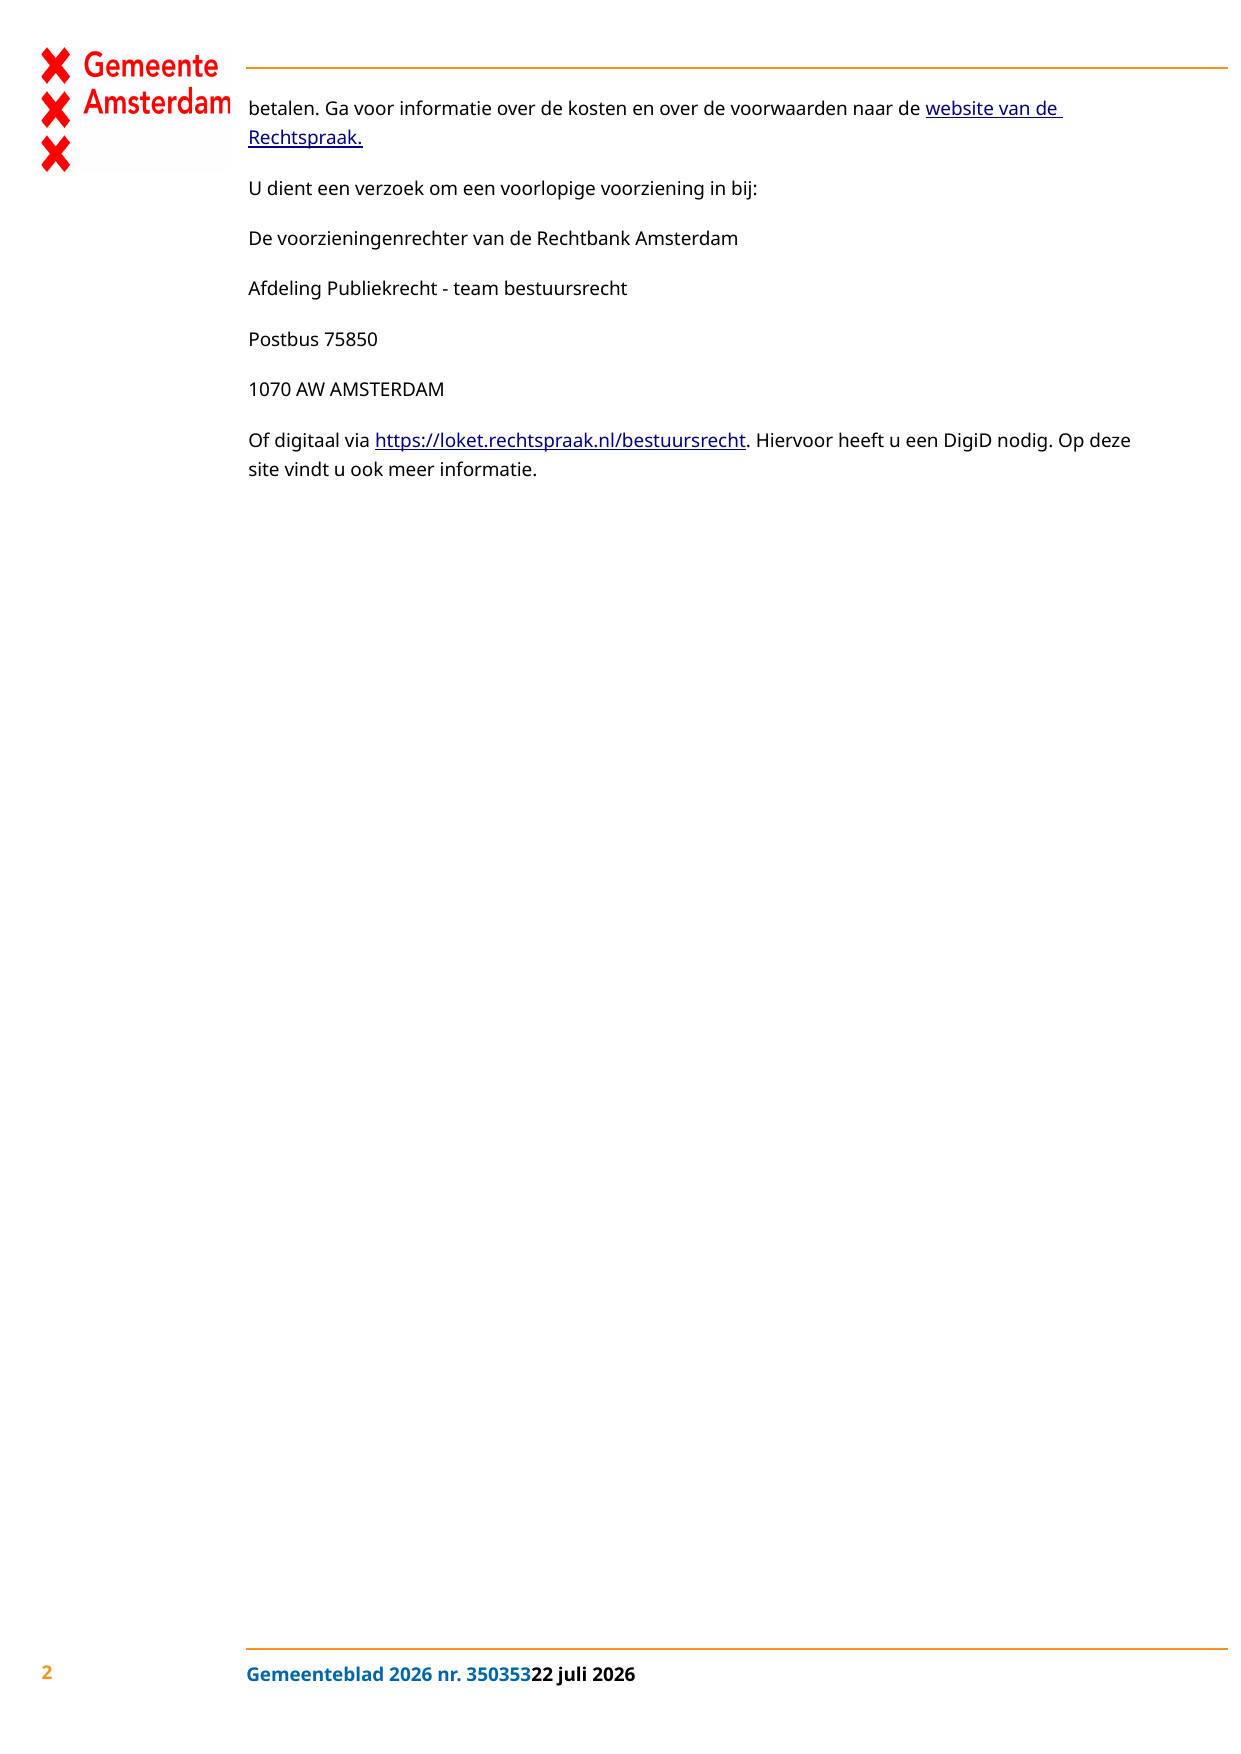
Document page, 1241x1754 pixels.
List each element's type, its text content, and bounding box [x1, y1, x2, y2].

text 1070 AW AMSTERDAM [248, 376, 1152, 402]
text U dient een verzoek om een voorlopige voorziening in bij: [248, 175, 1152, 201]
text De voorzieningenrechter van de Rechtbank Amsterdam [248, 225, 1152, 251]
text Postbus 75850 [248, 326, 1152, 352]
text Afdeling Publiekrecht - team bestuursrecht [248, 276, 1152, 301]
text betalen. Ga voor informatie over de kosten en over de voorwaarden naar de website van de Rechtspraak. [248, 95, 1152, 150]
picture [41, 47, 231, 172]
text Of digitaal via https://loket.rechtspraak.nl/bestuursrecht. Hiervoor heeft u een DigiD nodig. Op deze site vindt u ook meer informatie. [248, 427, 1152, 482]
